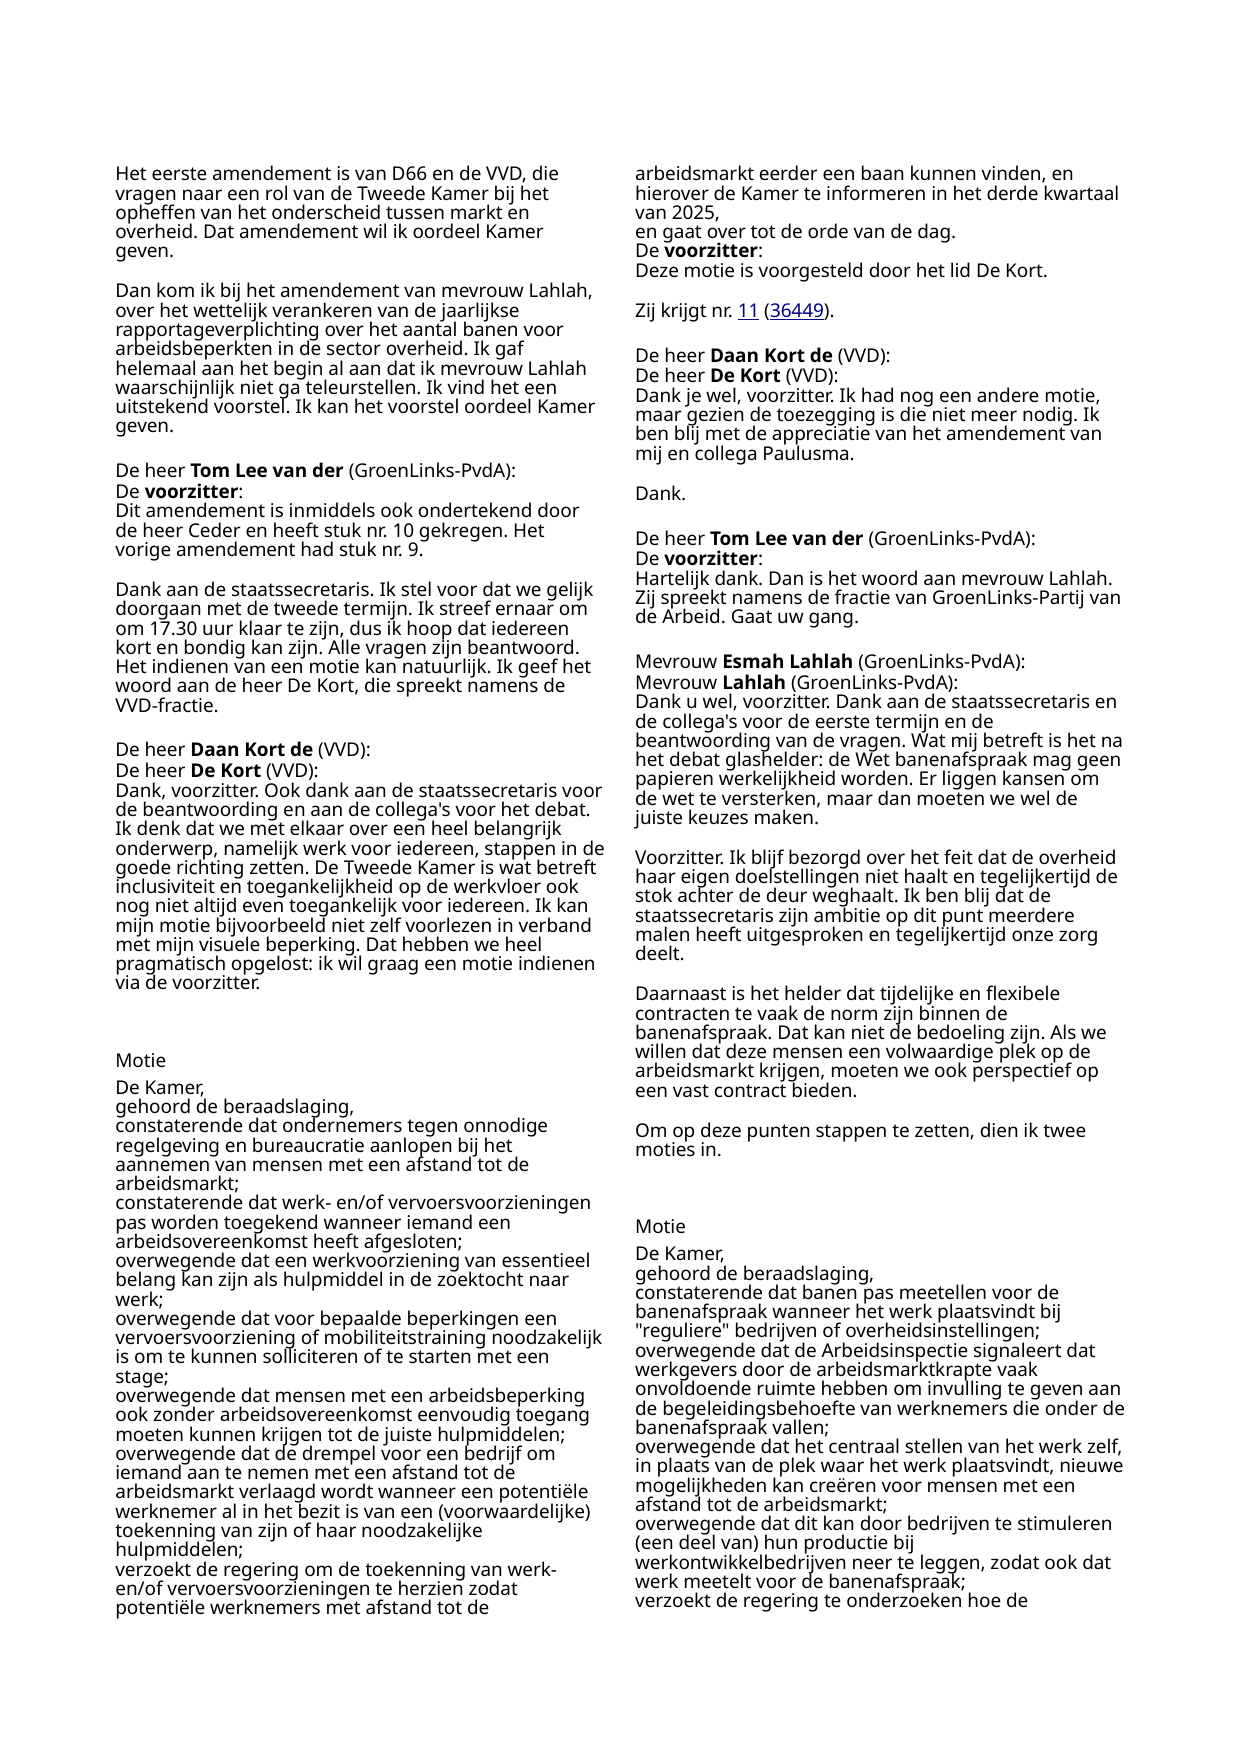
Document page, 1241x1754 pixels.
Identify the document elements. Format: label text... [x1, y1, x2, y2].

text constaterende dat werk- en/of vervoersvoorzieningen pas worden toegekend wanneer iemand een arbeidsovereenkomst heeft afgesloten; [115, 1194, 605, 1252]
text Dank aan de staatssecretaris. Ik stel voor dat we gelijk doorgaan met de tweede termijn. Ik streef ernaar om om 17.30 uur klaar te zijn, dus ik hoop dat iedereen kort en bondig kan zijn. Alle vragen zijn beantwoord. Het indienen van een motie kan natuurlijk. Ik geef het woord aan de heer De Kort, die spreekt namens de VVD-fractie. [115, 581, 605, 716]
text De heer Tom Lee van der (GroenLinks-PvdA): [115, 457, 605, 483]
text arbeidsmarkt eerder een baan kunnen vinden, en hierover de Kamer te informeren in het derde kwartaal van 2025, [635, 165, 1125, 223]
text constaterende dat banen pas meetellen voor de banenafspraak wanneer het werk plaatsvindt bij "reguliere" bedrijven of overheidsinstellingen; [635, 1284, 1125, 1342]
text De Kamer, [635, 1245, 1125, 1264]
text Mevrouw Esmah Lahlah (GroenLinks-PvdA): [635, 648, 1125, 674]
text Dank. [635, 484, 1125, 504]
text Om op deze punten stappen te zetten, dien ik twee moties in. [635, 1122, 1125, 1160]
text verzoekt de regering te onderzoeken hoe de [635, 1592, 1125, 1611]
text De heer De Kort (VVD): [635, 367, 1125, 387]
text Voorzitter. Ik blijf bezorgd over het feit dat de overheid haar eigen doelstellingen niet haalt en tegelijkertijd de stok achter de deur weghaalt. Ik ben blij dat de staatssecretaris zijn ambitie op dit punt meerdere malen heeft uitgesproken en tegelijkertijd onze zorg deelt. [635, 849, 1125, 964]
text overwegende dat dit kan door bedrijven te stimuleren (een deel van) hun productie bij werkontwikkelbedrijven neer te leggen, zodat ook dat werk meetelt voor de banenafspraak; [635, 1515, 1125, 1592]
text Motie [115, 1047, 605, 1073]
text Het eerste amendement is van D66 en de VVD, die vragen naar een rol van de Tweede Kamer bij het opheffen van het onderscheid tussen markt en overheid. Dat amendement wil ik oordeel Kamer geven. [115, 165, 605, 262]
text Dank, voorzitter. Ook dank aan de staatssecretaris voor de beantwoording en aan de collega's voor het debat. Ik denk dat we met elkaar over een heel belangrijk onderwerp, namelijk werk voor iedereen, stappen in de goede richting zetten. De Tweede Kamer is wat betreft inclusiviteit en toegankelijkheid op de werkvloer ook nog niet altijd even toegankelijk voor iedereen. Ik kan mijn motie bijvoorbeeld niet zelf voorlezen in verband met mijn visuele beperking. Dat hebben we heel pragmatisch opgelost: ik wil graag een motie indienen via de voorzitter. [115, 782, 605, 994]
text De voorzitter: [115, 483, 605, 502]
text De voorzitter: [635, 242, 1125, 262]
text gehoord de beraadslaging, [115, 1098, 605, 1117]
text constaterende dat ondernemers tegen onnodige regelgeving en bureaucratie aanlopen bij het aannemen van mensen met een afstand tot de arbeidsmarkt; [115, 1117, 605, 1194]
text Mevrouw Lahlah (GroenLinks-PvdA): [635, 674, 1125, 693]
text Dan kom ik bij het amendement van mevrouw Lahlah, over het wettelijk verankeren van de jaarlijkse rapportageverplichting over het aantal banen voor arbeidsbeperkten in de sector overheid. Ik gaf helemaal aan het begin al aan dat ik mevrouw Lahlah waarschijnlijk niet ga teleurstellen. Ik vind het een uitstekend voorstel. Ik kan het voorstel oordeel Kamer geven. [115, 282, 605, 437]
text verzoekt de regering om de toekenning van werk- en/of vervoersvoorzieningen te herzien zodat potentiële werknemers met afstand tot de [115, 1561, 605, 1618]
text Dank je wel, voorzitter. Ik had nog een andere motie, maar gezien de toezegging is die niet meer nodig. Ik ben blij met de appreciatie van het amendement van mij en collega Paulusma. [635, 387, 1125, 464]
text De heer Daan Kort de (VVD): [635, 342, 1125, 367]
text overwegende dat een werkvoorziening van essentieel belang kan zijn als hulpmiddel in de zoektocht naar werk; [115, 1252, 605, 1310]
text overwegende dat het centraal stellen van het werk zelf, in plaats van de plek waar het werk plaatsvindt, nieuwe mogelijkheden kan creëren voor mensen met een afstand tot de arbeidsmarkt; [635, 1438, 1125, 1515]
text Dank u wel, voorzitter. Dank aan de staatssecretaris en de collega's voor de eerste termijn en de beantwoording van de vragen. Wat mij betreft is het na het debat glashelder: de Wet banenafspraak mag geen papieren werkelijkheid worden. Er liggen kansen om de wet te versterken, maar dan moeten we wel de juiste keuzes maken. [635, 693, 1125, 828]
text Deze motie is voorgesteld door het lid De Kort. [635, 262, 1125, 281]
text overwegende dat voor bepaalde beperkingen een vervoersvoorziening of mobiliteitstraining noodzakelijk is om te kunnen solliciteren of te starten met een stage; [115, 1310, 605, 1387]
text De heer De Kort (VVD): [115, 762, 605, 782]
text overwegende dat de Arbeidsinspectie signaleert dat werkgevers door de arbeidsmarktkrapte vaak onvoldoende ruimte hebben om invulling te geven aan de begeleidingsbehoefte van werknemers die onder de banenafspraak vallen; [635, 1342, 1125, 1438]
text Daarnaast is het helder dat tijdelijke en flexibele contracten te vaak de norm zijn binnen de banenafspraak. Dat kan niet de bedoeling zijn. Als we willen dat deze mensen een volwaardige plek op de arbeidsmarkt krijgen, moeten we ook perspectief op een vast contract bieden. [635, 985, 1125, 1101]
text overwegende dat de drempel voor een bedrijf om iemand aan te nemen met een afstand tot de arbeidsmarkt verlaagd wordt wanneer een potentiële werknemer al in het bezit is van een (voorwaardelijke) toekenning van zijn of haar noodzakelijke hulpmiddelen; [115, 1445, 605, 1561]
text De heer Daan Kort de (VVD): [115, 737, 605, 762]
text en gaat over tot de orde van de dag. [635, 223, 1125, 242]
text Hartelijk dank. Dan is het woord aan mevrouw Lahlah. Zij spreekt namens de fractie van GroenLinks-Partij van de Arbeid. Gaat uw gang. [635, 570, 1125, 627]
text De Kamer, [115, 1079, 605, 1098]
text De heer Tom Lee van der (GroenLinks-PvdA): [635, 525, 1125, 550]
text Dit amendement is inmiddels ook ondertekend door de heer Ceder en heeft stuk nr. 10 gekregen. Het vorige amendement had stuk nr. 9. [115, 502, 605, 560]
text Zij krijgt nr. 11 (36449). [635, 302, 1125, 321]
text overwegende dat mensen met een arbeidsbeperking ook zonder arbeidsovereenkomst eenvoudig toegang moeten kunnen krijgen tot de juiste hulpmiddelen; [115, 1387, 605, 1445]
text gehoord de beraadslaging, [635, 1264, 1125, 1284]
text De voorzitter: [635, 550, 1125, 570]
text Motie [635, 1214, 1125, 1239]
